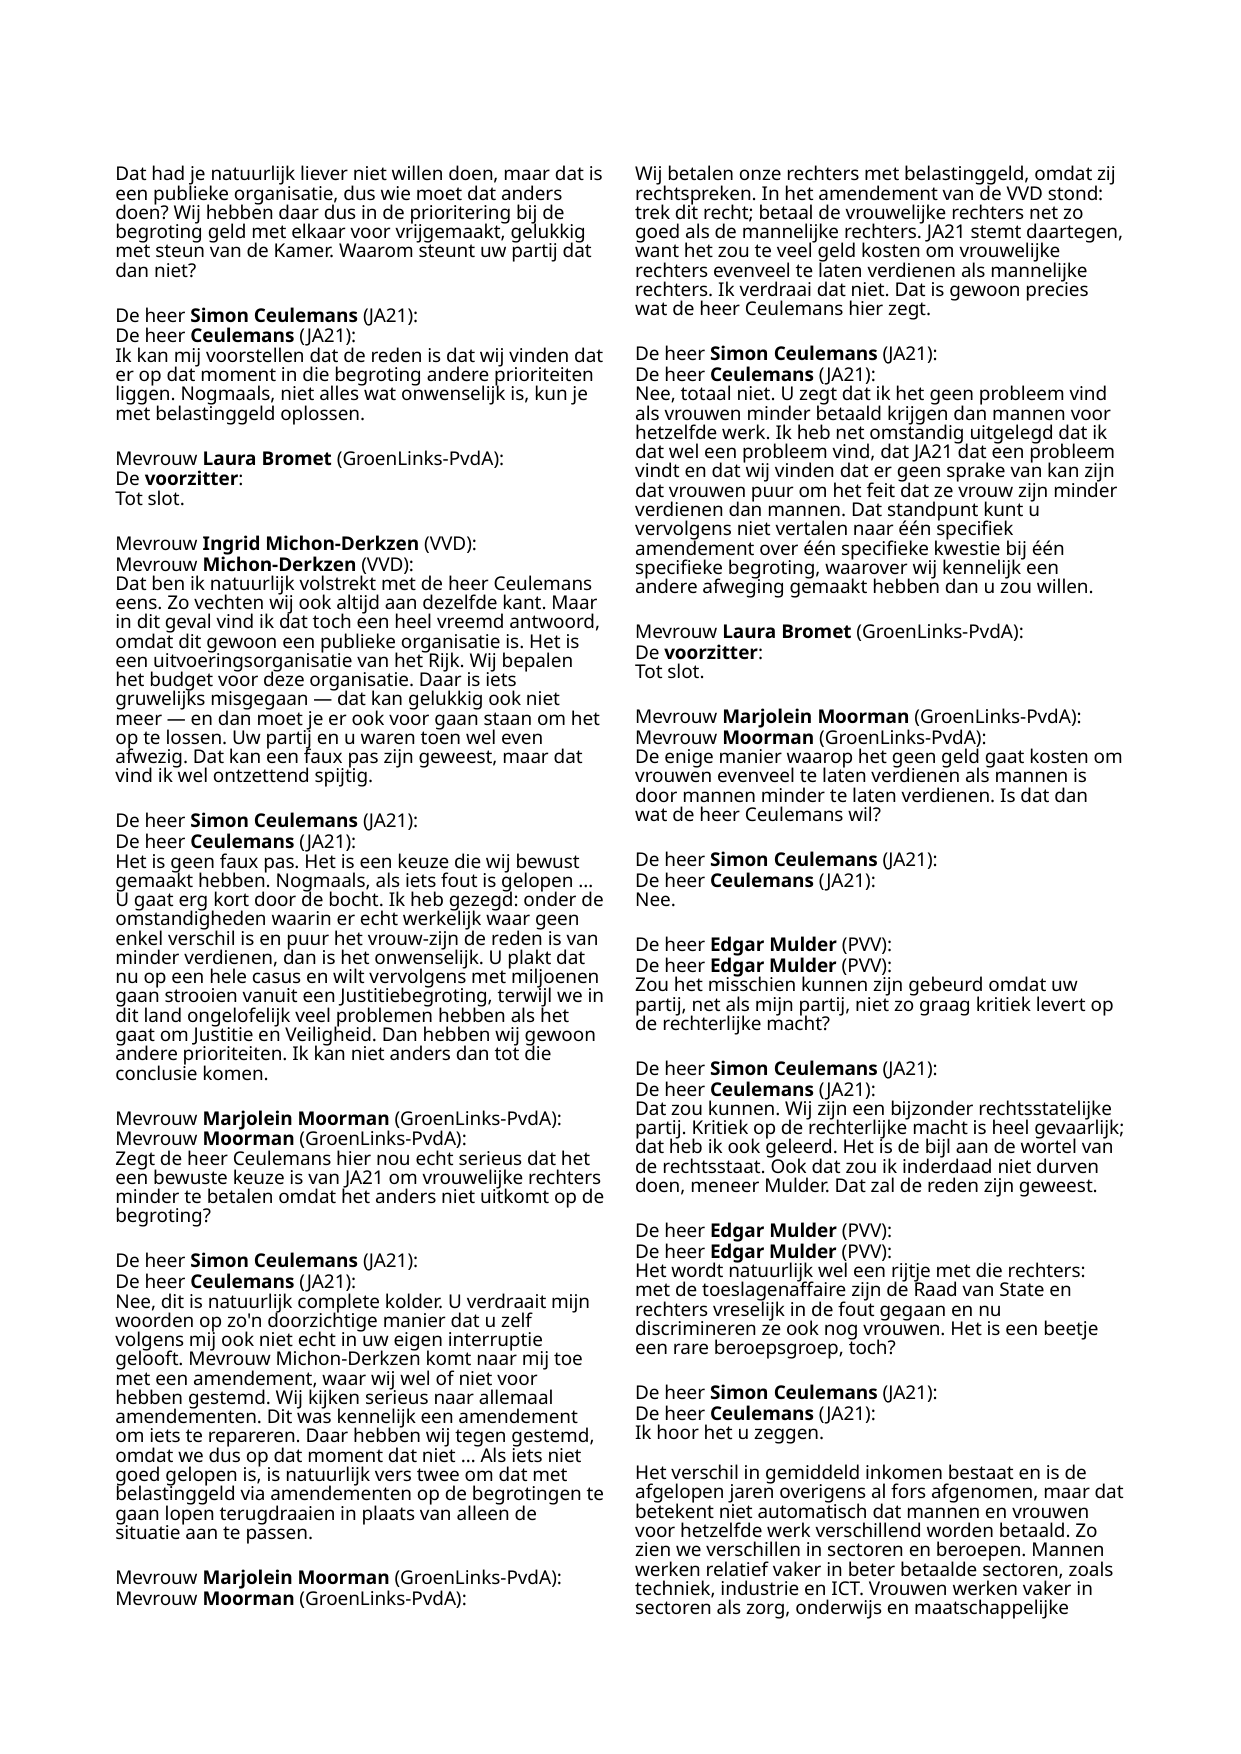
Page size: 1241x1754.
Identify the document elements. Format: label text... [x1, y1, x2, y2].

text De heer Ceulemans (JA21): [635, 872, 1125, 891]
text Tot slot. [635, 663, 1125, 682]
text Nee, dit is natuurlijk complete kolder. U verdraait mijn woorden op zo'n doorzichtige manier dat u zelf volgens mij ook niet echt in uw eigen interruptie gelooft. Mevrouw Michon-Derkzen komt naar mij toe met een amendement, waar wij wel of niet voor hebben gestemd. Wij kijken serieus naar allemaal amendementen. Dit was kennelijk een amendement om iets te repareren. Daar hebben wij tegen gestemd, omdat we dus op dat moment dat niet … Als iets niet goed gelopen is, is natuurlijk vers twee om dat met belastinggeld via amendementen op de begrotingen te gaan lopen terugdraaien in plaats van alleen de situatie aan te passen. [115, 1293, 605, 1543]
text De voorzitter: [635, 644, 1125, 663]
text De heer Ceulemans (JA21): [115, 1273, 605, 1293]
text De enige manier waarop het geen geld gaat kosten om vrouwen evenveel te laten verdienen als mannen is door mannen minder te laten verdienen. Is dat dan wat de heer Ceulemans wil? [635, 748, 1125, 825]
text De heer Simon Ceulemans (JA21): [635, 340, 1125, 366]
text Het wordt natuurlijk wel een rijtje met die rechters: met de toeslagenaffaire zijn de Raad van State en rechters vreselijk in de fout gegaan en nu discrimineren ze ook nog vrouwen. Het is een beetje een rare beroepsgroep, toch? [635, 1262, 1125, 1358]
text Nee. [635, 891, 1125, 910]
text De heer Edgar Mulder (PVV): [635, 1217, 1125, 1243]
text De heer Edgar Mulder (PVV): [635, 1243, 1125, 1262]
text Mevrouw Ingrid Michon-Derkzen (VVD): [115, 530, 605, 556]
text De heer Simon Ceulemans (JA21): [635, 1379, 1125, 1405]
text Mevrouw Moorman (GroenLinks-PvdA): [635, 729, 1125, 748]
text De heer Simon Ceulemans (JA21): [115, 1248, 605, 1273]
text De heer Simon Ceulemans (JA21): [635, 1055, 1125, 1081]
text Mevrouw Marjolein Moorman (GroenLinks-PvdA): [635, 703, 1125, 729]
text De heer Ceulemans (JA21): [115, 327, 605, 347]
text Mevrouw Marjolein Moorman (GroenLinks-PvdA): [115, 1564, 605, 1590]
text Het verschil in gemiddeld inkomen bestaat en is de afgelopen jaren overigens al fors afgenomen, maar dat betekent niet automatisch dat mannen en vrouwen voor hetzelfde werk verschillend worden betaald. Zo zien we verschillen in sectoren en beroepen. Mannen werken relatief vaker in beter betaalde sectoren, zoals techniek, industrie en ICT. Vrouwen werken vaker in sectoren als zorg, onderwijs en maatschappelijke [635, 1464, 1125, 1618]
text De heer Simon Ceulemans (JA21): [115, 302, 605, 327]
text Dat had je natuurlijk liever niet willen doen, maar dat is een publieke organisatie, dus wie moet dat anders doen? Wij hebben daar dus in de prioritering bij de begroting geld met elkaar voor vrijgemaakt, gelukkig met steun van de Kamer. Waarom steunt uw partij dat dan niet? [115, 165, 605, 281]
text Wij betalen onze rechters met belastinggeld, omdat zij rechtspreken. In het amendement van de VVD stond: trek dit recht; betaal de vrouwelijke rechters net zo goed als de mannelijke rechters. JA21 stemt daartegen, want het zou te veel geld kosten om vrouwelijke rechters evenveel te laten verdienen als mannelijke rechters. Ik verdraai dat niet. Dat is gewoon precies wat de heer Ceulemans hier zegt. [635, 165, 1125, 319]
text Dat zou kunnen. Wij zijn een bijzonder rechtsstatelijke partij. Kritiek op de rechterlijke macht is heel gevaarlijk; dat heb ik ook geleerd. Het is de bijl aan de wortel van de rechtsstaat. Ook dat zou ik inderdaad niet durven doen, meneer Mulder. Dat zal de reden zijn geweest. [635, 1100, 1125, 1196]
text Tot slot. [115, 490, 605, 509]
text Mevrouw Laura Bromet (GroenLinks-PvdA): [115, 445, 605, 470]
text De heer Simon Ceulemans (JA21): [635, 846, 1125, 872]
text De heer Ceulemans (JA21): [635, 366, 1125, 385]
text De heer Edgar Mulder (PVV): [635, 931, 1125, 957]
text Zegt de heer Ceulemans hier nou echt serieus dat het een bewuste keuze is van JA21 om vrouwelijke rechters minder te betalen omdat het anders niet uitkomt op de begroting? [115, 1150, 605, 1227]
text Mevrouw Moorman (GroenLinks-PvdA): [115, 1130, 605, 1150]
text De voorzitter: [115, 470, 605, 490]
text Mevrouw Marjolein Moorman (GroenLinks-PvdA): [115, 1105, 605, 1130]
text Mevrouw Michon-Derkzen (VVD): [115, 556, 605, 575]
text Mevrouw Laura Bromet (GroenLinks-PvdA): [635, 618, 1125, 644]
text Nee, totaal niet. U zegt dat ik het geen probleem vind als vrouwen minder betaald krijgen dan mannen voor hetzelfde werk. Ik heb net omstandig uitgelegd dat ik dat wel een probleem vind, dat JA21 dat een probleem vindt en dat wij vinden dat er geen sprake van kan zijn dat vrouwen puur om het feit dat ze vrouw zijn minder verdienen dan mannen. Dat standpunt kunt u vervolgens niet vertalen naar één specifiek amendement over één specifieke kwestie bij één specifieke begroting, waarover wij kennelijk een andere afweging gemaakt hebben dan u zou willen. [635, 385, 1125, 597]
text Dat ben ik natuurlijk volstrekt met de heer Ceulemans eens. Zo vechten wij ook altijd aan dezelfde kant. Maar in dit geval vind ik dat toch een heel vreemd antwoord, omdat dit gewoon een publieke organisatie is. Het is een uitvoeringsorganisatie van het Rijk. Wij bepalen het budget voor deze organisatie. Daar is iets gruwelijks misgegaan — dat kan gelukkig ook niet meer — en dan moet je er ook voor gaan staan om het op te lossen. Uw partij en u waren toen wel even afwezig. Dat kan een faux pas zijn geweest, maar dat vind ik wel ontzettend spijtig. [115, 575, 605, 787]
text Het is geen faux pas. Het is een keuze die wij bewust gemaakt hebben. Nogmaals, als iets fout is gelopen … U gaat erg kort door de bocht. Ik heb gezegd: onder de omstandigheden waarin er echt werkelijk waar geen enkel verschil is en puur het vrouw-zijn de reden is van minder verdienen, dan is het onwenselijk. U plakt dat nu op een hele casus en wilt vervolgens met miljoenen gaan strooien vanuit een Justitiebegroting, terwijl we in dit land ongelofelijk veel problemen hebben als het gaat om Justitie en Veiligheid. Dan hebben wij gewoon andere prioriteiten. Ik kan niet anders dan tot die conclusie komen. [115, 853, 605, 1084]
text De heer Simon Ceulemans (JA21): [115, 808, 605, 833]
text De heer Ceulemans (JA21): [635, 1081, 1125, 1100]
text De heer Ceulemans (JA21): [635, 1405, 1125, 1424]
text Ik hoor het u zeggen. [635, 1424, 1125, 1443]
text Zou het misschien kunnen zijn gebeurd omdat uw partij, net als mijn partij, niet zo graag kritiek levert op de rechterlijke macht? [635, 976, 1125, 1034]
text De heer Edgar Mulder (PVV): [635, 957, 1125, 976]
text Ik kan mij voorstellen dat de reden is dat wij vinden dat er op dat moment in die begroting andere prioriteiten liggen. Nogmaals, niet alles wat onwenselijk is, kun je met belastinggeld oplossen. [115, 347, 605, 424]
text De heer Ceulemans (JA21): [115, 833, 605, 853]
text Mevrouw Moorman (GroenLinks-PvdA): [115, 1590, 605, 1609]
